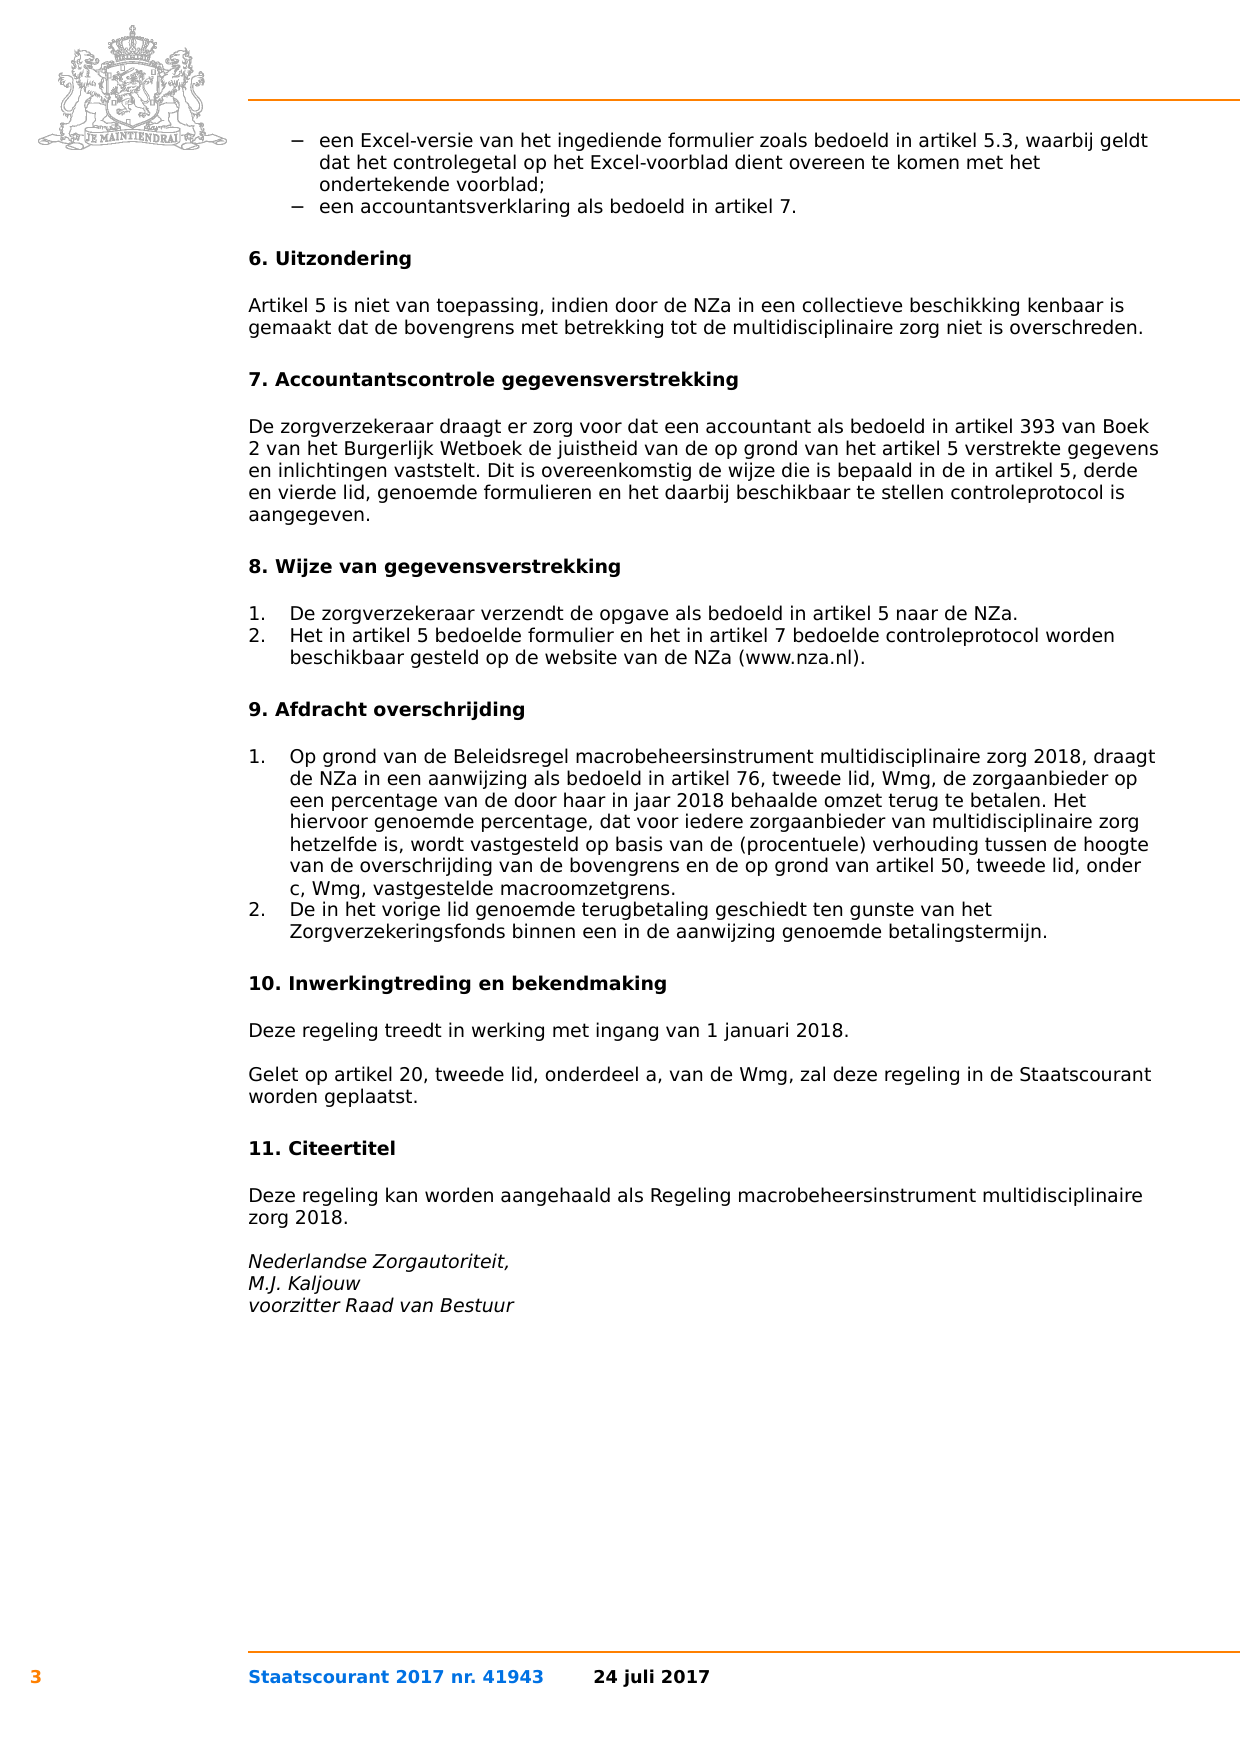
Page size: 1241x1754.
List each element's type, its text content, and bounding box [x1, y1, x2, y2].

picture [38, 25, 227, 150]
text 2. Het in artikel 5 bedoelde formulier en het in artikel 7 bedoelde controleprotocol worden beschikbaar gesteld op de website van de NZa (www.nza.nl). [248, 624, 1163, 668]
text De zorgverzekeraar draagt er zorg voor dat een accountant als bedoeld in artikel 393 van Boek 2 van het Burgerlijk Wetboek de juistheid van de op grond van het artikel 5 verstrekte gegevens en inlichtingen vaststelt. Dit is overeenkomstig de wijze die is bepaald in de in artikel 5, derde en vierde lid, genoemde formulieren en het daarbij beschikbaar te stellen controleprotocol is aangegeven. [248, 416, 1163, 526]
text − een accountantsverklaring als bedoeld in artikel 7. [289, 196, 1163, 218]
subtitle 11. Citeertitel [248, 1138, 1163, 1160]
text Nederlandse Zorgautoriteit, M.J. Kaljouw voorzitter Raad van Bestuur [248, 1251, 1163, 1317]
text Artikel 5 is niet van toepassing, indien door de NZa in een collectieve beschikking kenbaar is gemaakt dat de bovengrens met betrekking tot de multidisciplinaire zorg niet is overschreden. [248, 295, 1163, 339]
subtitle 6. Uitzondering [248, 248, 1163, 270]
text 2. De in het vorige lid genoemde terugbetaling geschiedt ten gunste van het Zorgverzekeringsfonds binnen een in de aanwijzing genoemde betalingstermijn. [248, 899, 1163, 943]
subtitle 9. Afdracht overschrijding [248, 698, 1163, 721]
text Deze regeling kan worden aangehaald als Regeling macrobeheersinstrument multidisciplinaire zorg 2018. [248, 1185, 1163, 1229]
subtitle 8. Wijze van gegevensverstrekking [248, 556, 1163, 578]
text 1. Op grond van de Beleidsregel macrobeheersinstrument multidisciplinaire zorg 2018, draagt de NZa in een aanwijzing als bedoeld in artikel 76, tweede lid, Wmg, de zorgaanbieder op een percentage van de door haar in jaar 2018 behaalde omzet terug te betalen. Het hiervoor genoemde percentage, dat voor iedere zorgaanbieder van multidisciplinaire zorg hetzelfde is, wordt vastgesteld op basis van de (procentuele) verhouding tussen de hoogte van de overschrijding van de bovengrens en de op grond van artikel 50, tweede lid, onder c, Wmg, vastgestelde macroomzetgrens. [248, 746, 1163, 899]
subtitle 10. Inwerkingtreding en bekendmaking [248, 973, 1163, 995]
text − een Excel-versie van het ingediende formulier zoals bedoeld in artikel 5.3, waarbij geldt dat het controlegetal op het Excel-voorblad dient overeen te komen met het ondertekende voorblad; [289, 130, 1163, 196]
text Deze regeling treedt in werking met ingang van 1 januari 2018. [248, 1020, 1163, 1042]
text Gelet op artikel 20, tweede lid, onderdeel a, van de Wmg, zal deze regeling in de Staatscourant worden geplaatst. [248, 1064, 1163, 1108]
subtitle 7. Accountantscontrole gegevensverstrekking [248, 369, 1163, 391]
text 1. De zorgverzekeraar verzendt de opgave als bedoeld in artikel 5 naar de NZa. [248, 603, 1163, 624]
